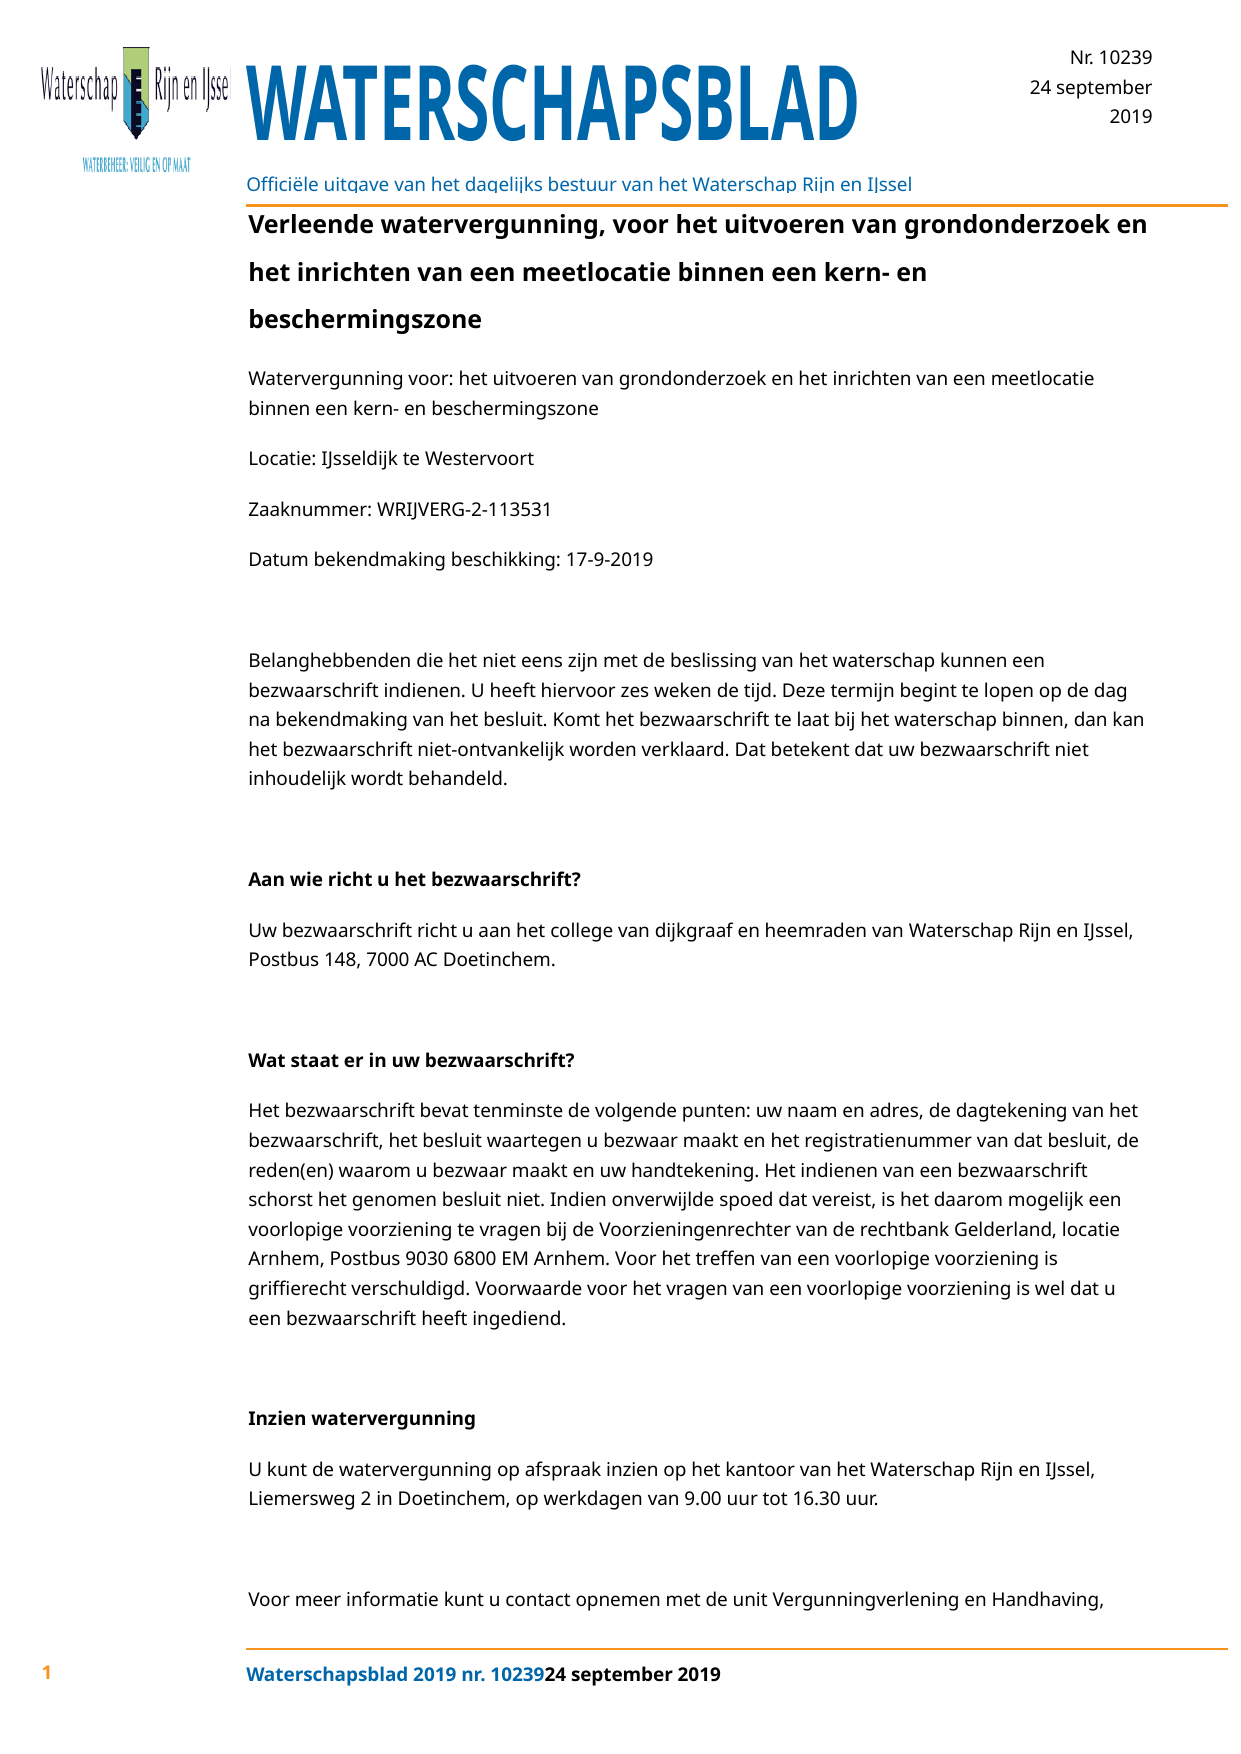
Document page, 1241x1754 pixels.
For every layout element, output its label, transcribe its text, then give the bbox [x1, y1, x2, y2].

text Inzien watervergunning [248, 1406, 1152, 1431]
text Uw bezwaarschrift richt u aan het college van dijkgraaf en heemraden van Waterschap Rijn en IJssel, Postbus 148, 7000 AC Doetinchem. [248, 917, 1152, 972]
text Belanghebbenden die het niet eens zijn met de beslissing van het waterschap kunnen een bezwaarschrift indienen. U heeft hiervoor zes weken de tijd. Deze termijn begint te lopen op de dag na bekendmaking van het besluit. Komt het bezwaarschrift te laat bij het waterschap binnen, dan kan het bezwaarschrift niet-ontvankelijk worden verklaard. Dat betekent dat uw bezwaarschrift niet inhoudelijk wordt behandeld. [248, 647, 1152, 791]
text Datum bekendmaking beschikking: 17-9-2019 [248, 546, 1152, 572]
text Verleende watervergunning, voor het uitvoeren van grondonderzoek en het inrichten van een meetlocatie binnen een kern- en beschermingszone [248, 207, 1152, 336]
text Watervergunning voor: het uitvoeren van grondonderzoek en het inrichten van een meetlocatie binnen een kern- en beschermingszone [248, 366, 1152, 421]
text U kunt de watervergunning op afspraak inzien op het kantoor van het Waterschap Rijn en IJssel, Liemersweg 2 in Doetinchem, op werkdagen van 9.00 uur tot 16.30 uur. [248, 1456, 1152, 1511]
text Aan wie richt u het bezwaarschrift? [248, 866, 1152, 892]
text Wat staat er in uw bezwaarschrift? [248, 1047, 1152, 1073]
text Locatie: IJsseldijk te Westervoort [248, 446, 1152, 471]
text Het bezwaarschrift bevat tenminste de volgende punten: uw naam en adres, de dagtekening van het bezwaarschrift, het besluit waartegen u bezwaar maakt en het registratienummer van dat besluit, de reden(en) waarom u bezwaar maakt en uw handtekening. Het indienen van een bezwaarschrift schorst het genomen besluit niet. Indien onverwijlde spoed dat vereist, is het daarom mogelijk een voorlopige voorziening te vragen bij de Voorzieningenrechter van de rechtbank Gelderland, locatie Arnhem, Postbus 9030 6800 EM Arnhem. Voor het treffen van een voorlopige voorziening is griffierecht verschuldigd. Voorwaarde voor het vragen van een voorlopige voorziening is wel dat u een bezwaarschrift heeft ingediend. [248, 1098, 1152, 1330]
text Zaaknummer: WRIJVERG-2-113531 [248, 496, 1152, 522]
picture [41, 47, 231, 172]
text Voor meer informatie kunt u contact opnemen met de unit Vergunningverlening en Handhaving, [248, 1586, 1152, 1612]
